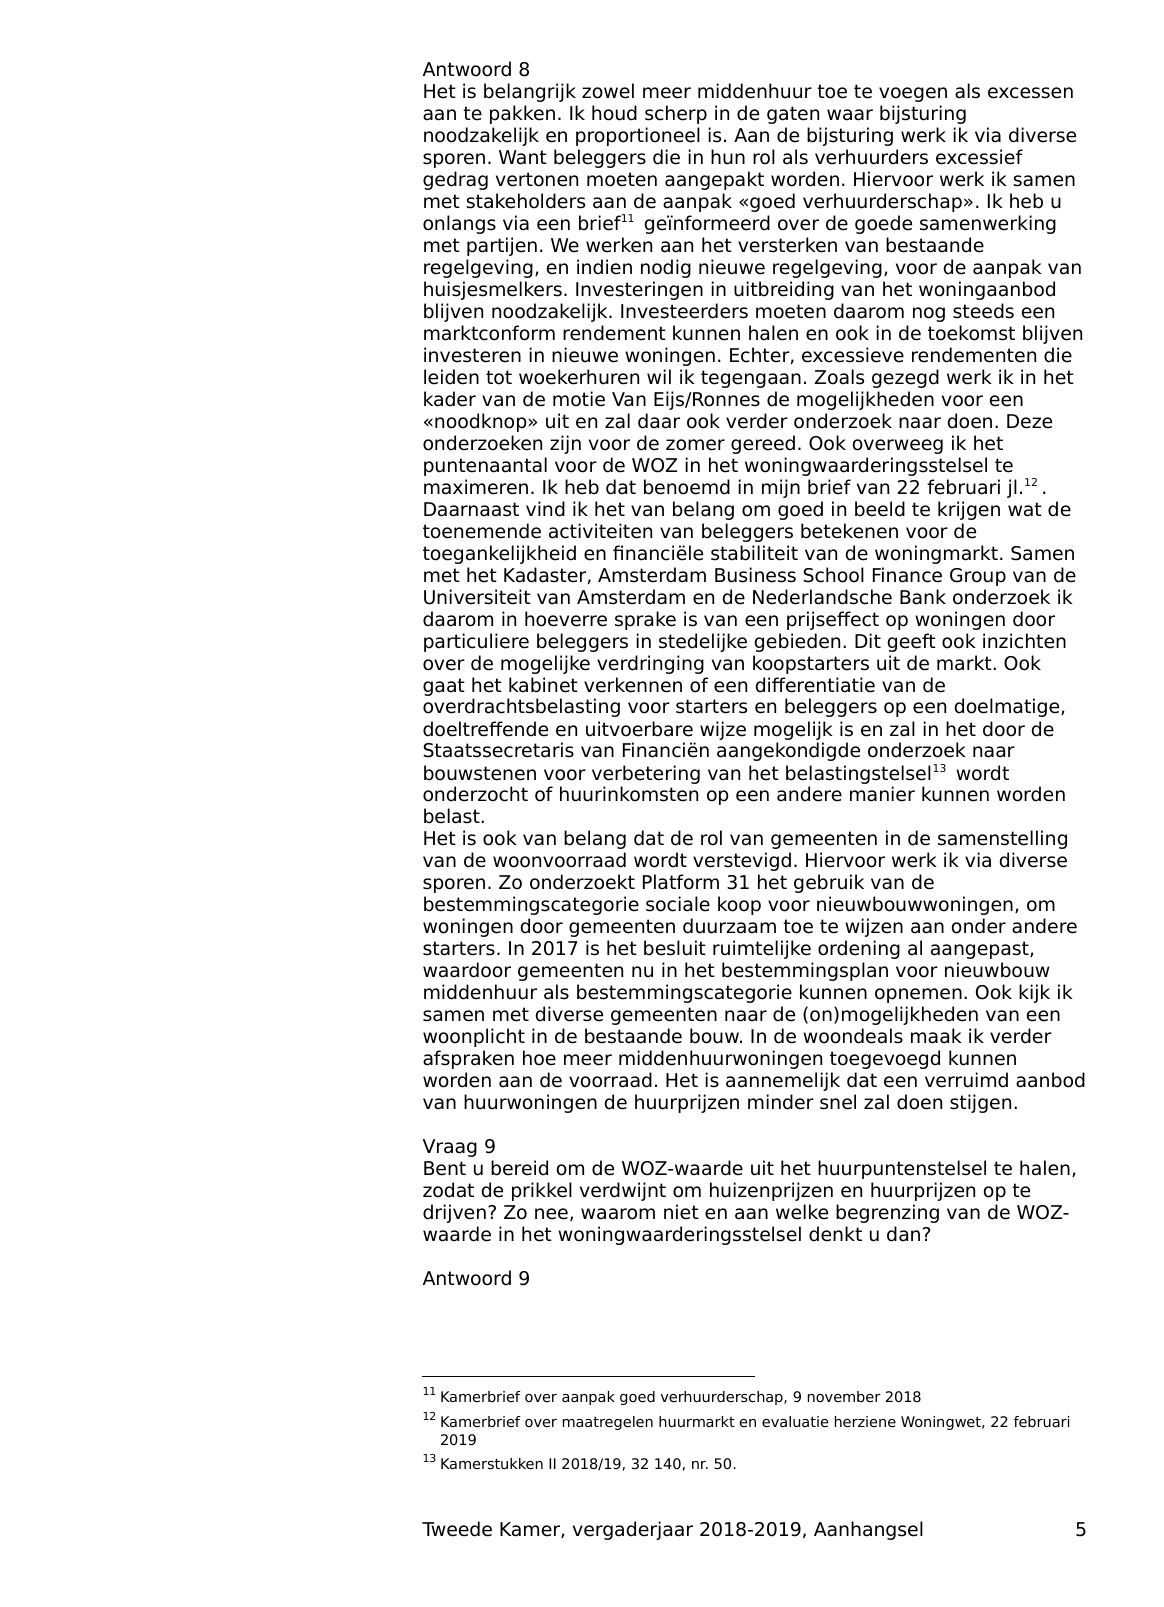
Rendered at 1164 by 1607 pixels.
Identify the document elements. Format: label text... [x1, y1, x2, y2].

text Vraag 9 [422, 1136, 1087, 1158]
text Het is ook van belang dat de rol van gemeenten in de samenstelling van de woonvoorraad wordt verstevigd. Hiervoor werk ik via diverse sporen. Zo onderzoekt Platform 31 het gebruik van de bestemmingscategorie sociale koop voor nieuwbouwwoningen, om woningen door gemeenten duurzaam toe te wijzen aan onder andere starters. In 2017 is het besluit ruimtelijke ordening al aangepast, waardoor gemeenten nu in het bestemmingsplan voor nieuwbouw middenhuur als bestemmingscategorie kunnen opnemen. Ook kijk ik samen met diverse gemeenten naar de (on)mogelijkheden van een woonplicht in de bestaande bouw. In de woondeals maak ik verder afspraken hoe meer middenhuurwoningen toegevoegd kunnen worden aan de voorraad. Het is aannemelijk dat een verruimd aanbod van huurwoningen de huurprijzen minder snel zal doen stijgen. [422, 828, 1087, 1114]
text Kamerstukken II 2018/19, 32 140, nr. 50. [422, 1452, 1087, 1474]
text Kamerbrief over aanpak goed verhuurderschap, 9 november 2018 [422, 1385, 1087, 1407]
text Antwoord 9 [422, 1268, 1087, 1290]
text Kamerbrief over maatregelen huurmarkt en evaluatie herziene Woningwet, 22 februari 2019 [422, 1410, 1087, 1449]
text Het is belangrijk zowel meer middenhuur toe te voegen als excessen aan te pakken. Ik houd scherp in de gaten waar bijsturing noodzakelijk en proportioneel is. Aan de bijsturing werk ik via diverse sporen. Want beleggers die in hun rol als verhuurders excessief gedrag vertonen moeten aangepakt worden. Hiervoor werk ik samen met stakeholders aan de aanpak «goed verhuurderschap». Ik heb u onlangs via een brief geïnformeerd over de goede samenwerking met partijen. We werken aan het versterken van bestaande regelgeving, en indien nodig nieuwe regelgeving, voor de aanpak van huisjesmelkers. Investeringen in uitbreiding van het woningaanbod blijven noodzakelijk. Investeerders moeten daarom nog steeds een marktconform rendement kunnen halen en ook in de toekomst blijven investeren in nieuwe woningen. Echter, excessieve rendementen die leiden tot woekerhuren wil ik tegengaan. Zoals gezegd werk ik in het kader van de motie Van Eijs/Ronnes de mogelijkheden voor een «noodknop» uit en zal daar ook verder onderzoek naar doen. Deze onderzoeken zijn voor de zomer gereed. Ook overweeg ik het puntenaantal voor de WOZ in het woningwaarderingsstelsel te maximeren. Ik heb dat benoemd in mijn brief van 22 februari jl.. Daarnaast vind ik het van belang om goed in beeld te krijgen wat de toenemende activiteiten van beleggers betekenen voor de toegankelijkheid en financiële stabiliteit van de woningmarkt. Samen met het Kadaster, Amsterdam Business School Finance Group van de Universiteit van Amsterdam en de Nederlandsche Bank onderzoek ik daarom in hoeverre sprake is van een prijseffect op woningen door particuliere beleggers in stedelijke gebieden. Dit geeft ook inzichten over de mogelijke verdringing van koopstarters uit de markt. Ook gaat het kabinet verkennen of een differentiatie van de overdrachtsbelasting voor starters en beleggers op een doelmatige, doeltreffende en uitvoerbare wijze mogelijk is en zal in het door de Staatssecretaris van Financiën aangekondigde onderzoek naar bouwstenen voor verbetering van het belastingstelsel wordt onderzocht of huurinkomsten op een andere manier kunnen worden belast. [422, 81, 1087, 828]
text Bent u bereid om de WOZ-waarde uit het huurpuntenstelsel te halen, zodat de prikkel verdwijnt om huizenprijzen en huurprijzen op te drijven? Zo nee, waarom niet en aan welke begrenzing van de WOZ-waarde in het woningwaarderingsstelsel denkt u dan? [422, 1158, 1087, 1246]
text Antwoord 8 [422, 59, 1087, 81]
